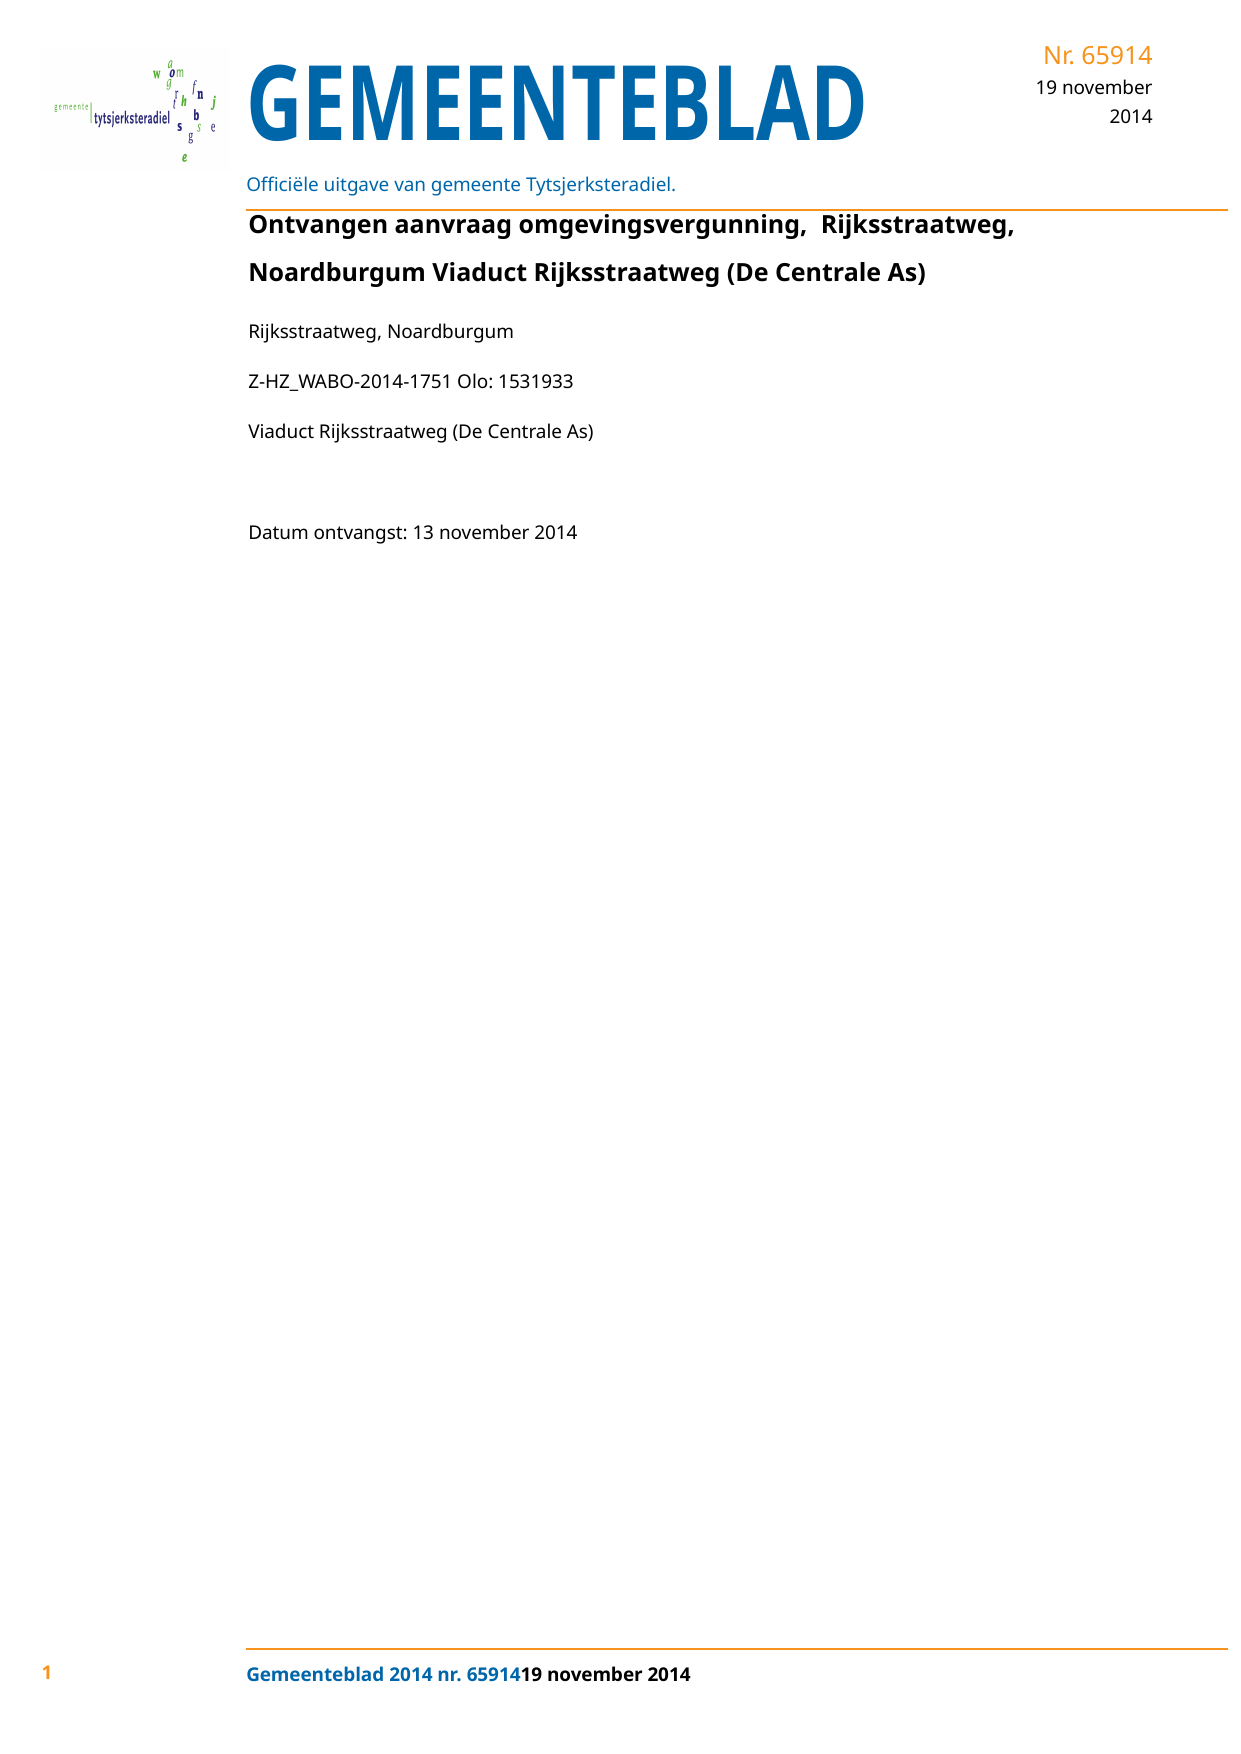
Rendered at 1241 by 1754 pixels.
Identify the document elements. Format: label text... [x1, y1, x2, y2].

text Datum ontvangst: 13 november 2014 [248, 519, 1152, 545]
text Rijksstraatweg, Noardburgum [248, 318, 1152, 344]
picture [41, 47, 231, 172]
text Ontvangen aanvraag omgevingsvergunning, Rijksstraatweg, Noardburgum Viaduct Rijksstraatweg (De Centrale As) [248, 211, 1152, 288]
text Viaduct Rijksstraatweg (De Centrale As) [248, 419, 1152, 444]
text Z-HZ_WABO-2014-1751 Olo: 1531933 [248, 368, 1152, 394]
